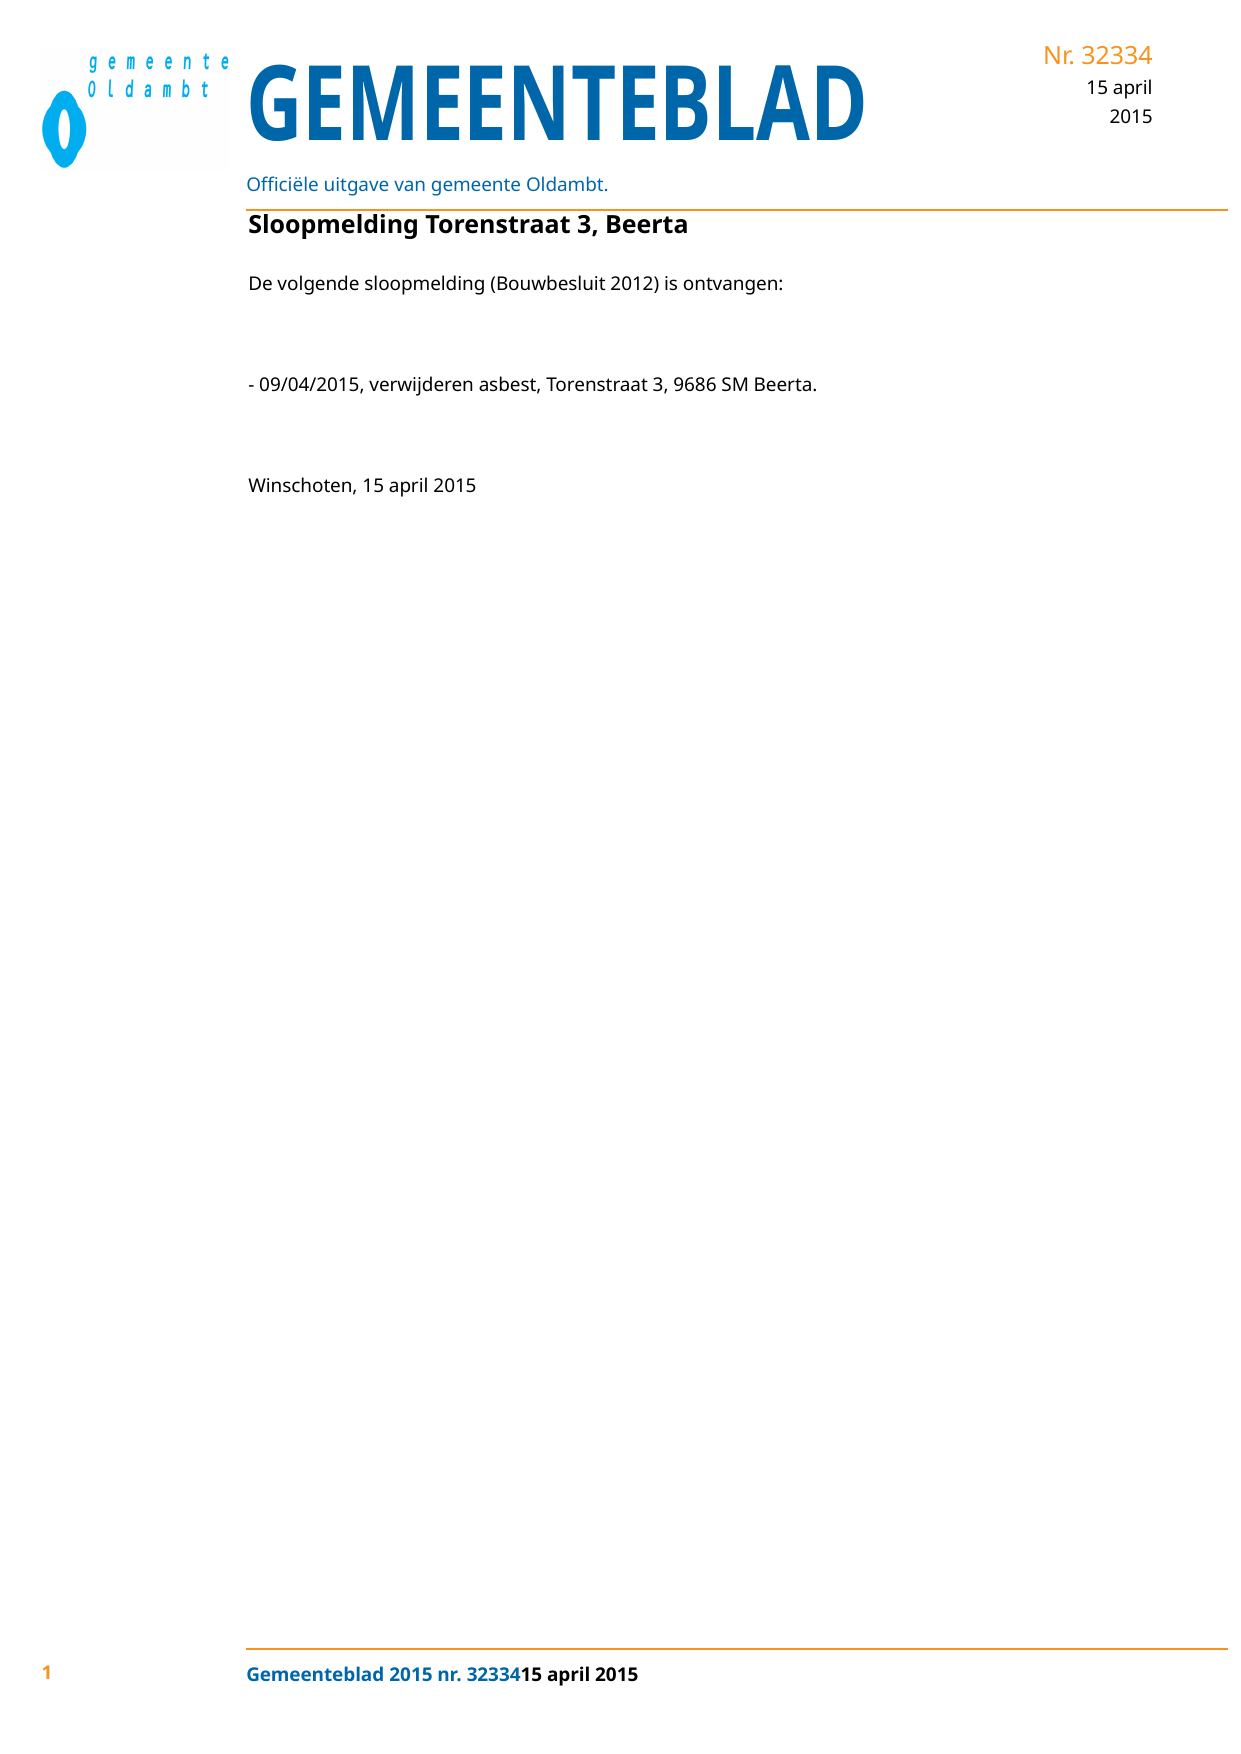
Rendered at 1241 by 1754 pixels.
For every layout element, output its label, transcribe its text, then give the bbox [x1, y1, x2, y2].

text - 09/04/2015, verwijderen asbest, Torenstraat 3, 9686 SM Beerta. [248, 371, 1152, 397]
text Sloopmelding Torenstraat 3, Beerta [248, 211, 1152, 241]
text De volgende sloopmelding (Bouwbesluit 2012) is ontvangen: [248, 270, 1152, 296]
picture [41, 47, 231, 172]
text Winschoten, 15 april 2015 [248, 472, 1152, 498]
